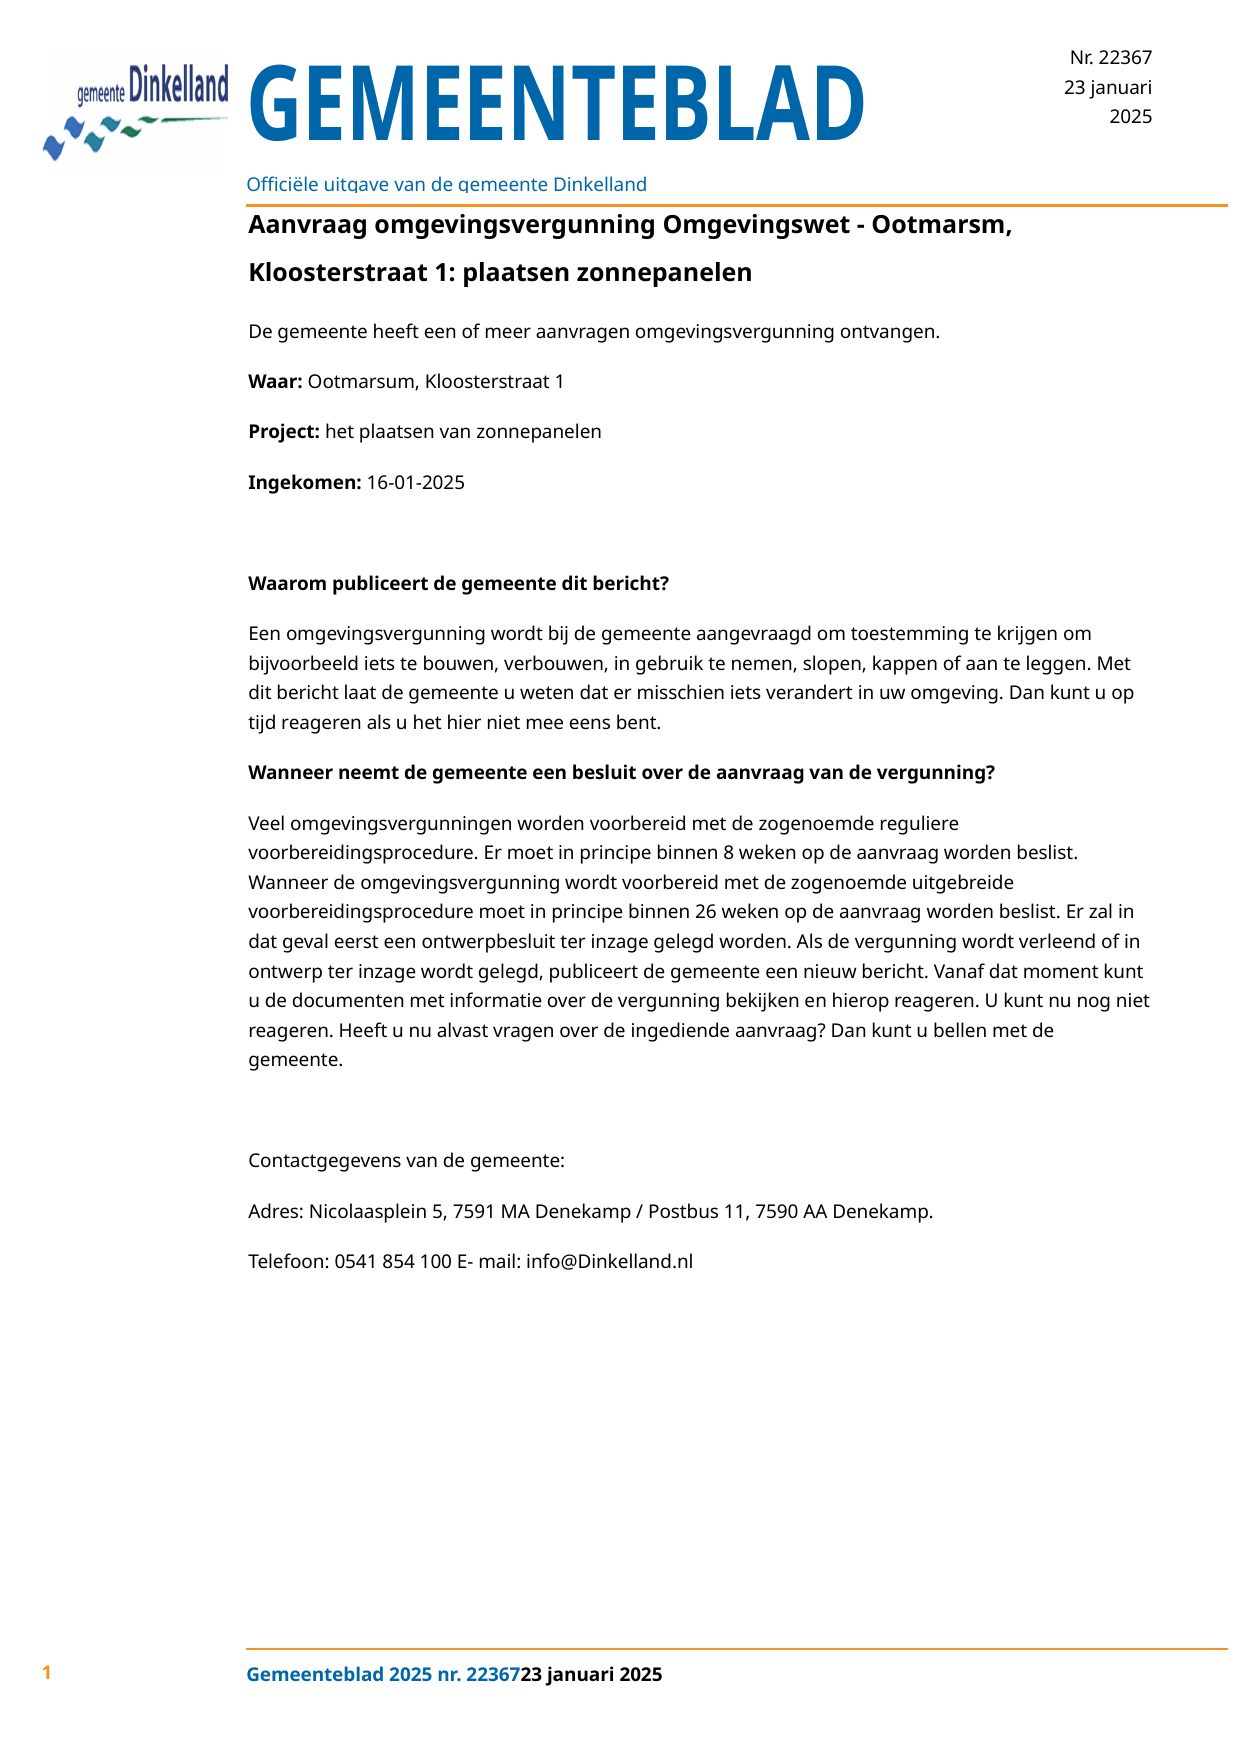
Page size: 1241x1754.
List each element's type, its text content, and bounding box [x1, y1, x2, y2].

text Project: het plaatsen van zonnepanelen [248, 419, 1152, 444]
text Waarom publiceert de gemeente dit bericht? [248, 570, 1152, 596]
text Wanneer neemt de gemeente een besluit over de aanvraag van de vergunning? [248, 759, 1152, 785]
text De gemeente heeft een of meer aanvragen omgevingsvergunning ontvangen. [248, 318, 1152, 344]
picture [41, 47, 231, 172]
text Waar: Ootmarsum, Kloosterstraat 1 [248, 368, 1152, 394]
text Aanvraag omgevingsvergunning Omgevingswet - Ootmarsm, Kloosterstraat 1: plaatsen zonnepanelen [248, 207, 1152, 288]
text Contactgegevens van de gemeente: [248, 1147, 1152, 1173]
text Veel omgevingsvergunningen worden voorbereid met de zogenoemde reguliere voorbereidingsprocedure. Er moet in principe binnen 8 weken op de aanvraag worden beslist. Wanneer de omgevingsvergunning wordt voorbereid met de zogenoemde uitgebreide voorbereidingsprocedure moet in principe binnen 26 weken op de aanvraag worden beslist. Er zal in dat geval eerst een ontwerpbesluit ter inzage gelegd worden. Als de vergunning wordt verleend of in ontwerp ter inzage wordt gelegd, publiceert de gemeente een nieuw bericht. Vanaf dat moment kunt u de documenten met informatie over de vergunning bekijken en hierop reageren. U kunt nu nog niet reageren. Heeft u nu alvast vragen over de ingediende aanvraag? Dan kunt u bellen met de gemeente. [248, 810, 1152, 1072]
text Een omgevingsvergunning wordt bij de gemeente aangevraagd om toestemming te krijgen om bijvoorbeeld iets te bouwen, verbouwen, in gebruik te nemen, slopen, kappen of aan te leggen. Met dit bericht laat de gemeente u weten dat er misschien iets verandert in uw omgeving. Dan kunt u op tijd reageren als u het hier niet mee eens bent. [248, 620, 1152, 735]
text Telefoon: 0541 854 100 E- mail: info@Dinkelland.nl [248, 1248, 1152, 1274]
text Ingekomen: 16-01-2025 [248, 469, 1152, 495]
text Adres: Nicolaasplein 5, 7591 MA Denekamp / Postbus 11, 7590 AA Denekamp. [248, 1198, 1152, 1224]
